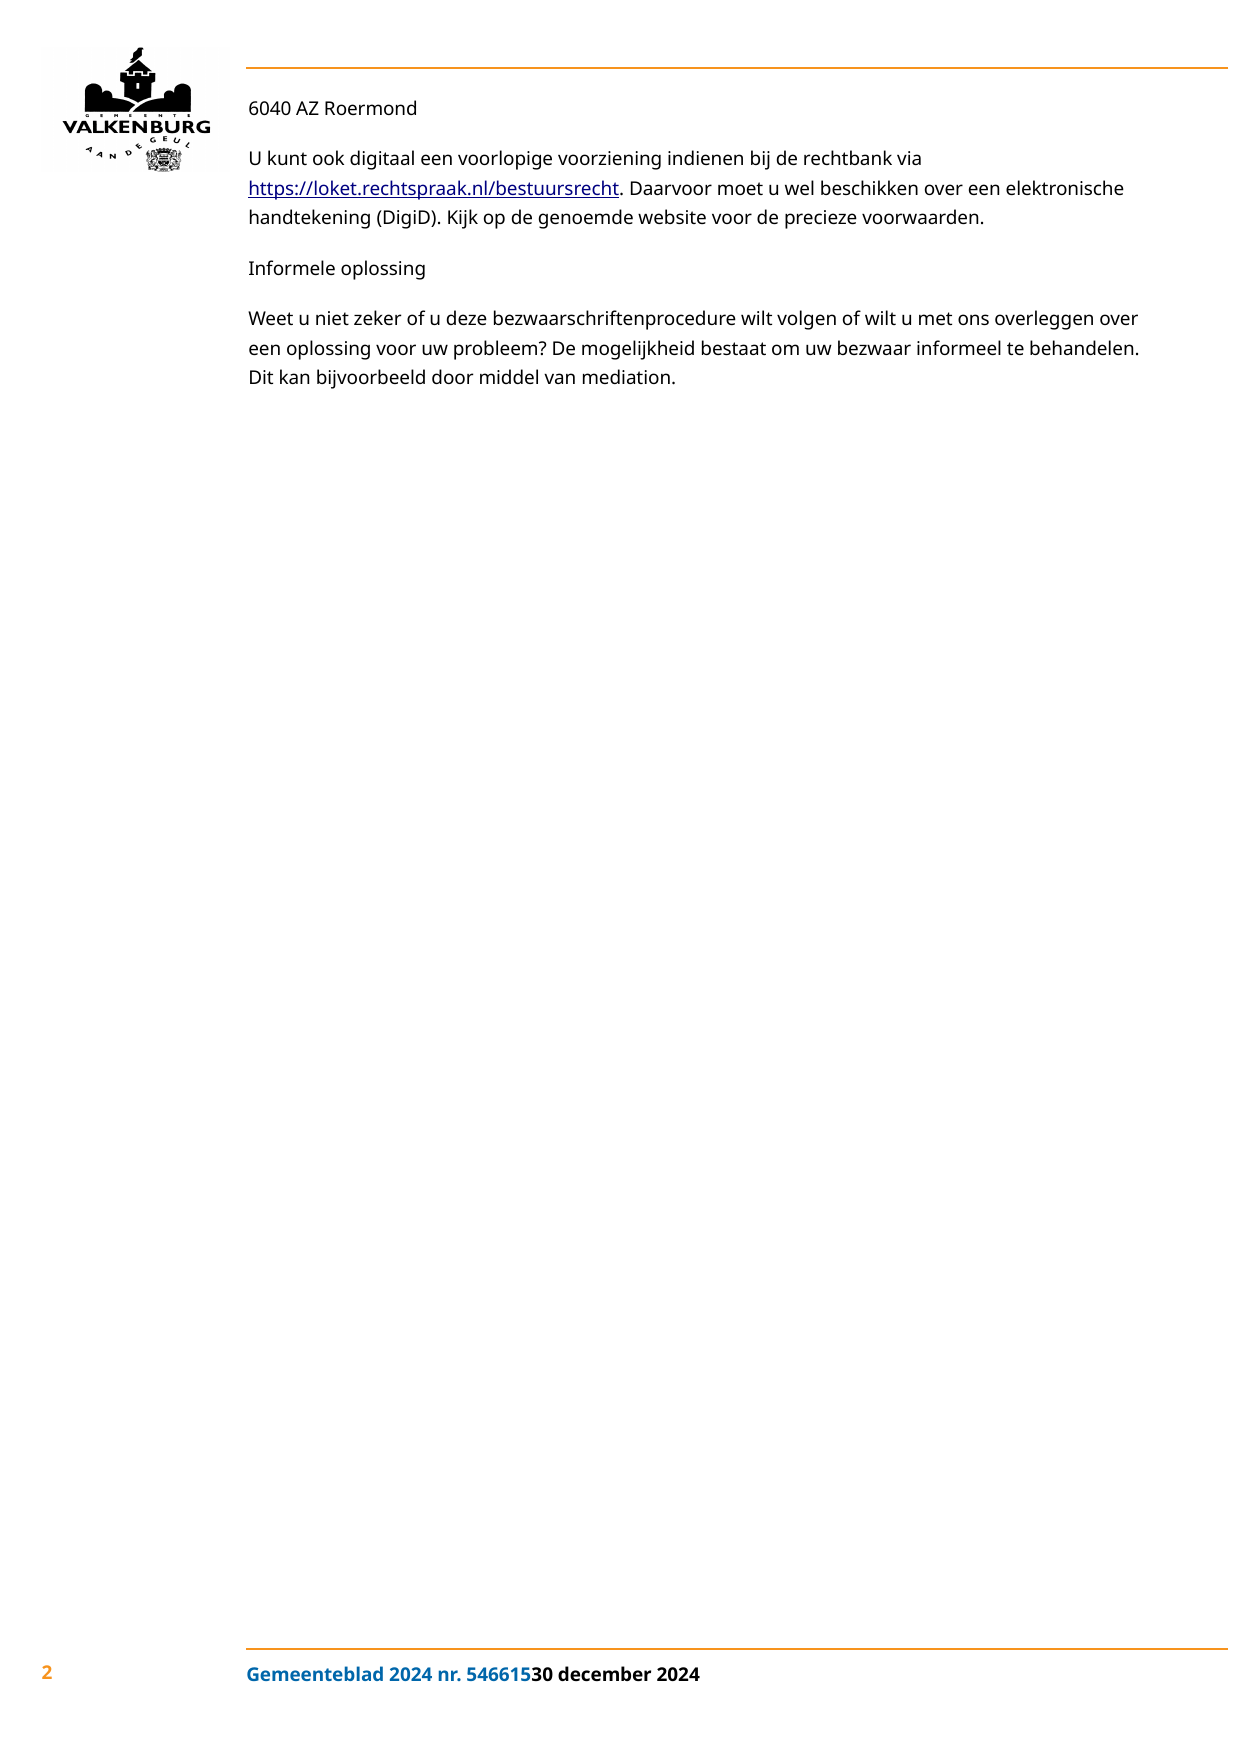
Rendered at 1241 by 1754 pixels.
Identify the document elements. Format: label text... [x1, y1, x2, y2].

text U kunt ook digitaal een voorlopige voorziening indienen bij de rechtbank via https://loket.rechtspraak.nl/bestuursrecht. Daarvoor moet u wel beschikken over een elektronische handtekening (DigiD). Kijk op de genoemde website voor de precieze voorwaarden. [248, 145, 1152, 230]
text 6040 AZ Roermond [248, 95, 1152, 121]
text Informele oplossing [248, 255, 1152, 281]
picture [41, 47, 231, 172]
text Weet u niet zeker of u deze bezwaarschriftenprocedure wilt volgen of wilt u met ons overleggen over een oplossing voor uw probleem? De mogelijkheid bestaat om uw bezwaar informeel te behandelen. Dit kan bijvoorbeeld door middel van mediation. [248, 305, 1152, 390]
